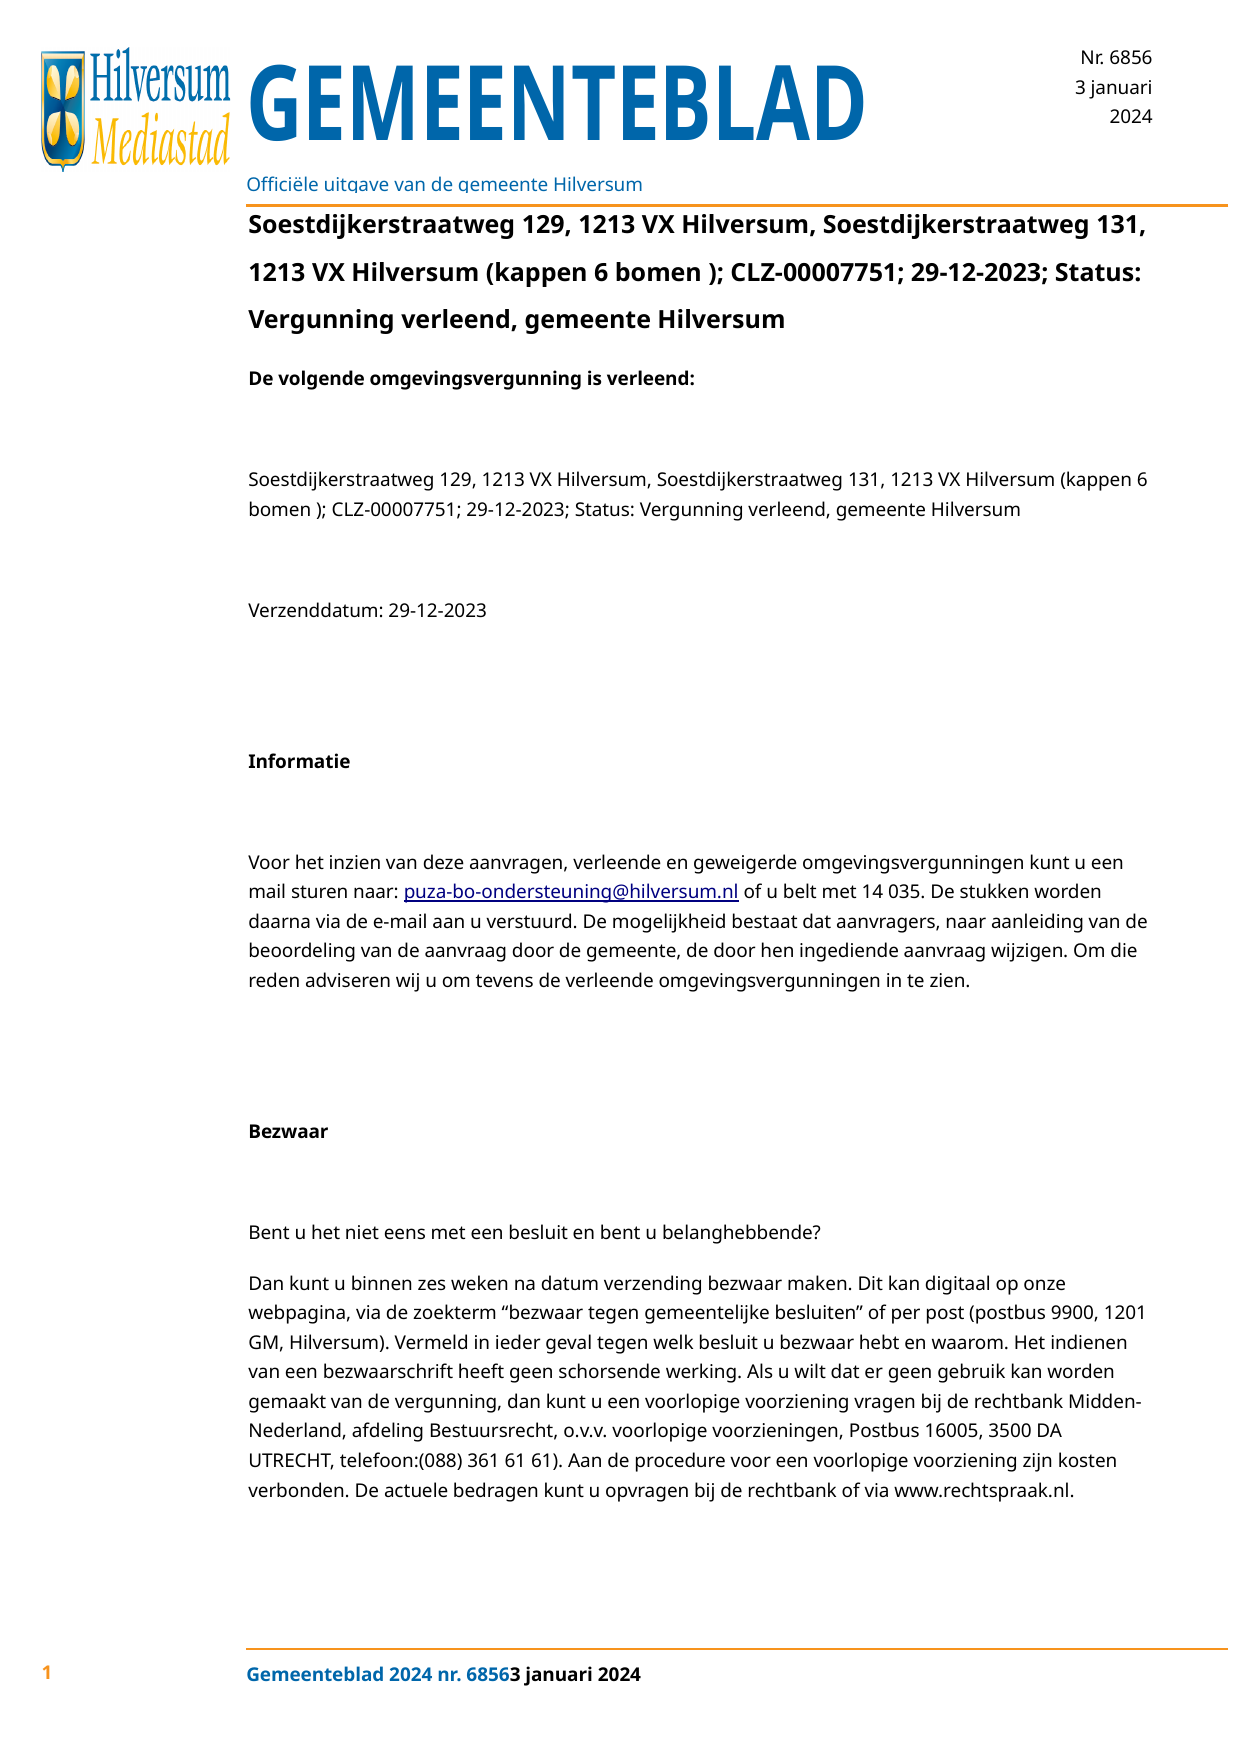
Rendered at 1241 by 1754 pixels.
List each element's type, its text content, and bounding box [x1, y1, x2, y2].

text De volgende omgevingsvergunning is verleend: [248, 366, 1152, 391]
text Soestdijkerstraatweg 129, 1213 VX Hilversum, Soestdijkerstraatweg 131, 1213 VX Hilversum (kappen 6 bomen ); CLZ-00007751; 29-12-2023; Status: Vergunning verleend, gemeente Hilversum [248, 466, 1152, 522]
text Verzenddatum: 29-12-2023 [248, 597, 1152, 622]
text Soestdijkerstraatweg 129, 1213 VX Hilversum, Soestdijkerstraatweg 131, 1213 VX Hilversum (kappen 6 bomen ); CLZ-00007751; 29-12-2023; Status: Vergunning verleend, gemeente Hilversum [248, 207, 1152, 336]
text Voor het inzien van deze aanvragen, verleende en geweigerde omgevingsvergunningen kunt u een mail sturen naar: puza-bo-ondersteuning@hilversum.nl of u belt met 14 035. De stukken worden daarna via de e-mail aan u verstuurd. De mogelijkheid bestaat dat aanvragers, naar aanleiding van de beoordeling van de aanvraag door de gemeente, de door hen ingediende aanvraag wijzigen. Om die reden adviseren wij u om tevens de verleende omgevingsvergunningen in te zien. [248, 849, 1152, 993]
text Dan kunt u binnen zes weken na datum verzending bezwaar maken. Dit kan digitaal op onze webpagina, via de zoekterm “bezwaar tegen gemeentelijke besluiten” of per post (postbus 9900, 1201 GM, Hilversum). Vermeld in ieder geval tegen welk besluit u bezwaar hebt en waarom. Het indienen van een bezwaarschrift heeft geen schorsende werking. Als u wilt dat er geen gebruik kan worden gemaakt van de vergunning, dan kunt u een voorlopige voorziening vragen bij de rechtbank Midden-Nederland, afdeling Bestuursrecht, o.v.v. voorlopige voorzieningen, Postbus 16005, 3500 DA UTRECHT, telefoon:(088) 361 61 61). Aan de procedure voor een voorlopige voorziening zijn kosten verbonden. De actuele bedragen kunt u opvragen bij de rechtbank of via www.rechtspraak.nl. [248, 1270, 1152, 1502]
text Bent u het niet eens met een besluit en bent u belanghebbende? [248, 1219, 1152, 1245]
text Bezwaar [248, 1118, 1152, 1144]
picture [41, 47, 231, 172]
text Informatie [248, 748, 1152, 774]
